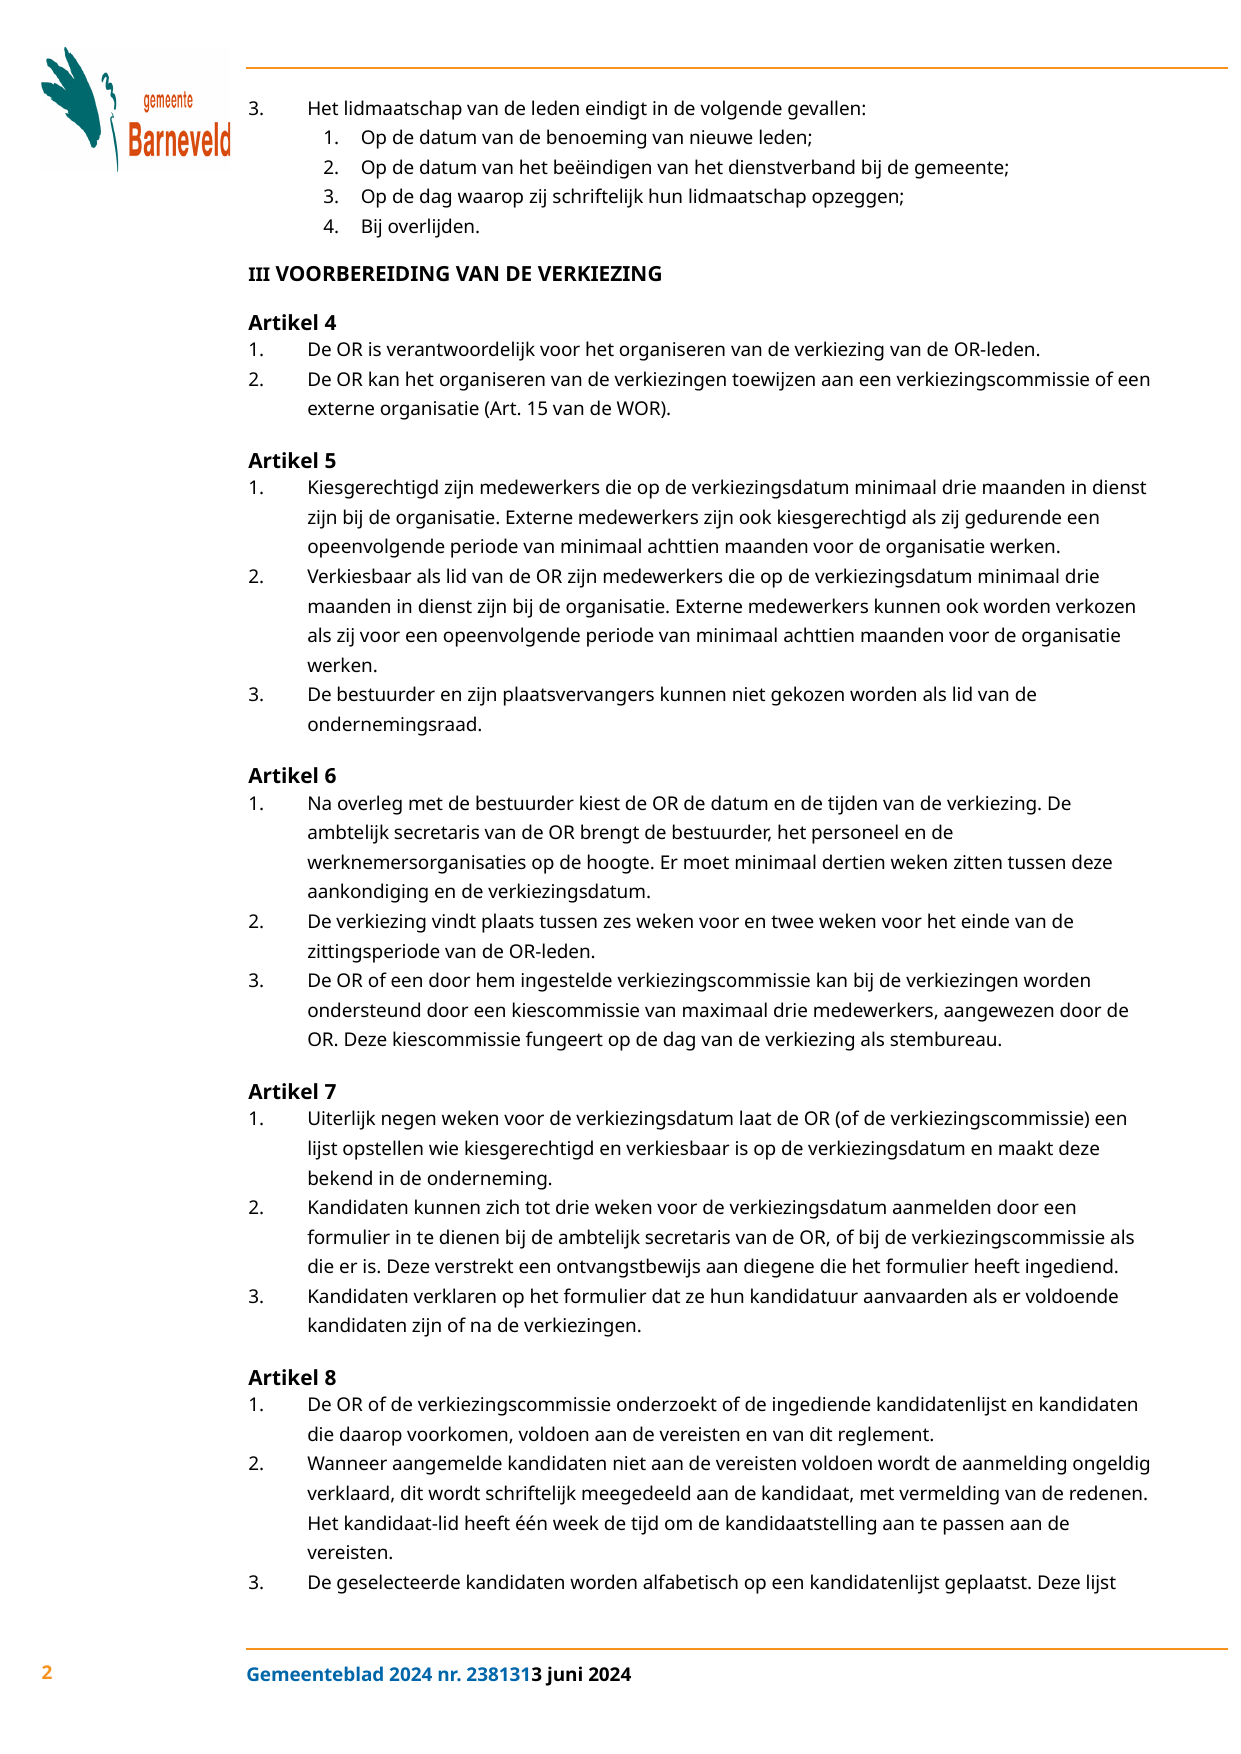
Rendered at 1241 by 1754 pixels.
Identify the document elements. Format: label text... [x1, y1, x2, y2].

text Artikel 8 [248, 1363, 1152, 1391]
list De bestuurder en zijn plaatsvervangers kunnen niet gekozen worden als lid van de ondernemingsraad. [248, 682, 1152, 737]
text III VOORBEREIDING VAN DE VERKIEZING [248, 259, 1152, 287]
list De OR is verantwoordelijk voor het organiseren van de verkiezing van de OR-leden. [248, 336, 1152, 362]
list De OR of een door hem ingestelde verkiezingscommissie kan bij de verkiezingen worden ondersteund door een kiescommissie van maximaal drie medewerkers, aangewezen door de OR. Deze kiescommissie fungeert op de dag van de verkiezing als stembureau. [248, 967, 1152, 1052]
text Artikel 6 [248, 762, 1152, 790]
picture [41, 47, 231, 172]
list Het lidmaatschap van de leden eindigt in de volgende gevallen: [248, 95, 1152, 121]
list Op de dag waarop zij schriftelijk hun lidmaatschap opzeggen; [323, 183, 1152, 209]
list Kandidaten verklaren op het formulier dat ze hun kandidatuur aanvaarden als er voldoende kandidaten zijn of na de verkiezingen. [248, 1283, 1152, 1338]
list Op de datum van het beëindigen van het dienstverband bij de gemeente; [323, 154, 1152, 180]
text Artikel 4 [248, 308, 1152, 336]
list Op de datum van de benoeming van nieuwe leden; [323, 124, 1152, 150]
text Artikel 7 [248, 1077, 1152, 1106]
list De geselecteerde kandidaten worden alfabetisch op een kandidatenlijst geplaatst. Deze lijst [248, 1569, 1152, 1595]
list Wanneer aangemelde kandidaten niet aan de vereisten voldoen wordt de aanmelding ongeldig verklaard, dit wordt schriftelijk meegedeeld aan de kandidaat, met vermelding van de redenen. Het kandidaat-lid heeft één week de tijd om de kandidaatstelling aan te passen aan de vereisten. [248, 1451, 1152, 1565]
text Artikel 5 [248, 446, 1152, 474]
list Verkiesbaar als lid van de OR zijn medewerkers die op de verkiezingsdatum minimaal drie maanden in dienst zijn bij de organisatie. Externe medewerkers kunnen ook worden verkozen als zij voor een opeenvolgende periode van minimaal achttien maanden voor de organisatie werken. [248, 563, 1152, 678]
list Bij overlijden. [323, 213, 1152, 239]
list Uiterlijk negen weken voor de verkiezingsdatum laat de OR (of de verkiezingscommissie) een lijst opstellen wie kiesgerechtigd en verkiesbaar is op de verkiezingsdatum en maakt deze bekend in de onderneming. [248, 1106, 1152, 1190]
list De OR kan het organiseren van de verkiezingen toewijzen aan een verkiezingscommissie of een externe organisatie (Art. 15 van de WOR). [248, 366, 1152, 421]
list Na overleg met de bestuurder kiest de OR de datum en de tijden van de verkiezing. De ambtelijk secretaris van de OR brengt de bestuurder, het personeel en de werknemersorganisaties op de hoogte. Er moet minimaal dertien weken zitten tussen deze aankondiging en de verkiezingsdatum. [248, 790, 1152, 904]
list De OR of de verkiezingscommissie onderzoekt of de ingediende kandidatenlijst en kandidaten die daarop voorkomen, voldoen aan de vereisten en van dit reglement. [248, 1391, 1152, 1447]
list Kandidaten kunnen zich tot drie weken voor de verkiezingsdatum aanmelden door een formulier in te dienen bij de ambtelijk secretaris van de OR, of bij de verkiezingscommissie als die er is. Deze verstrekt een ontvangstbewijs aan diegene die het formulier heeft ingediend. [248, 1194, 1152, 1279]
list Kiesgerechtigd zijn medewerkers die op de verkiezingsdatum minimaal drie maanden in dienst zijn bij de organisatie. Externe medewerkers zijn ook kiesgerechtigd als zij gedurende een opeenvolgende periode van minimaal achttien maanden voor de organisatie werken. [248, 474, 1152, 559]
list De verkiezing vindt plaats tussen zes weken voor en twee weken voor het einde van de zittingsperiode van de OR-leden. [248, 908, 1152, 964]
